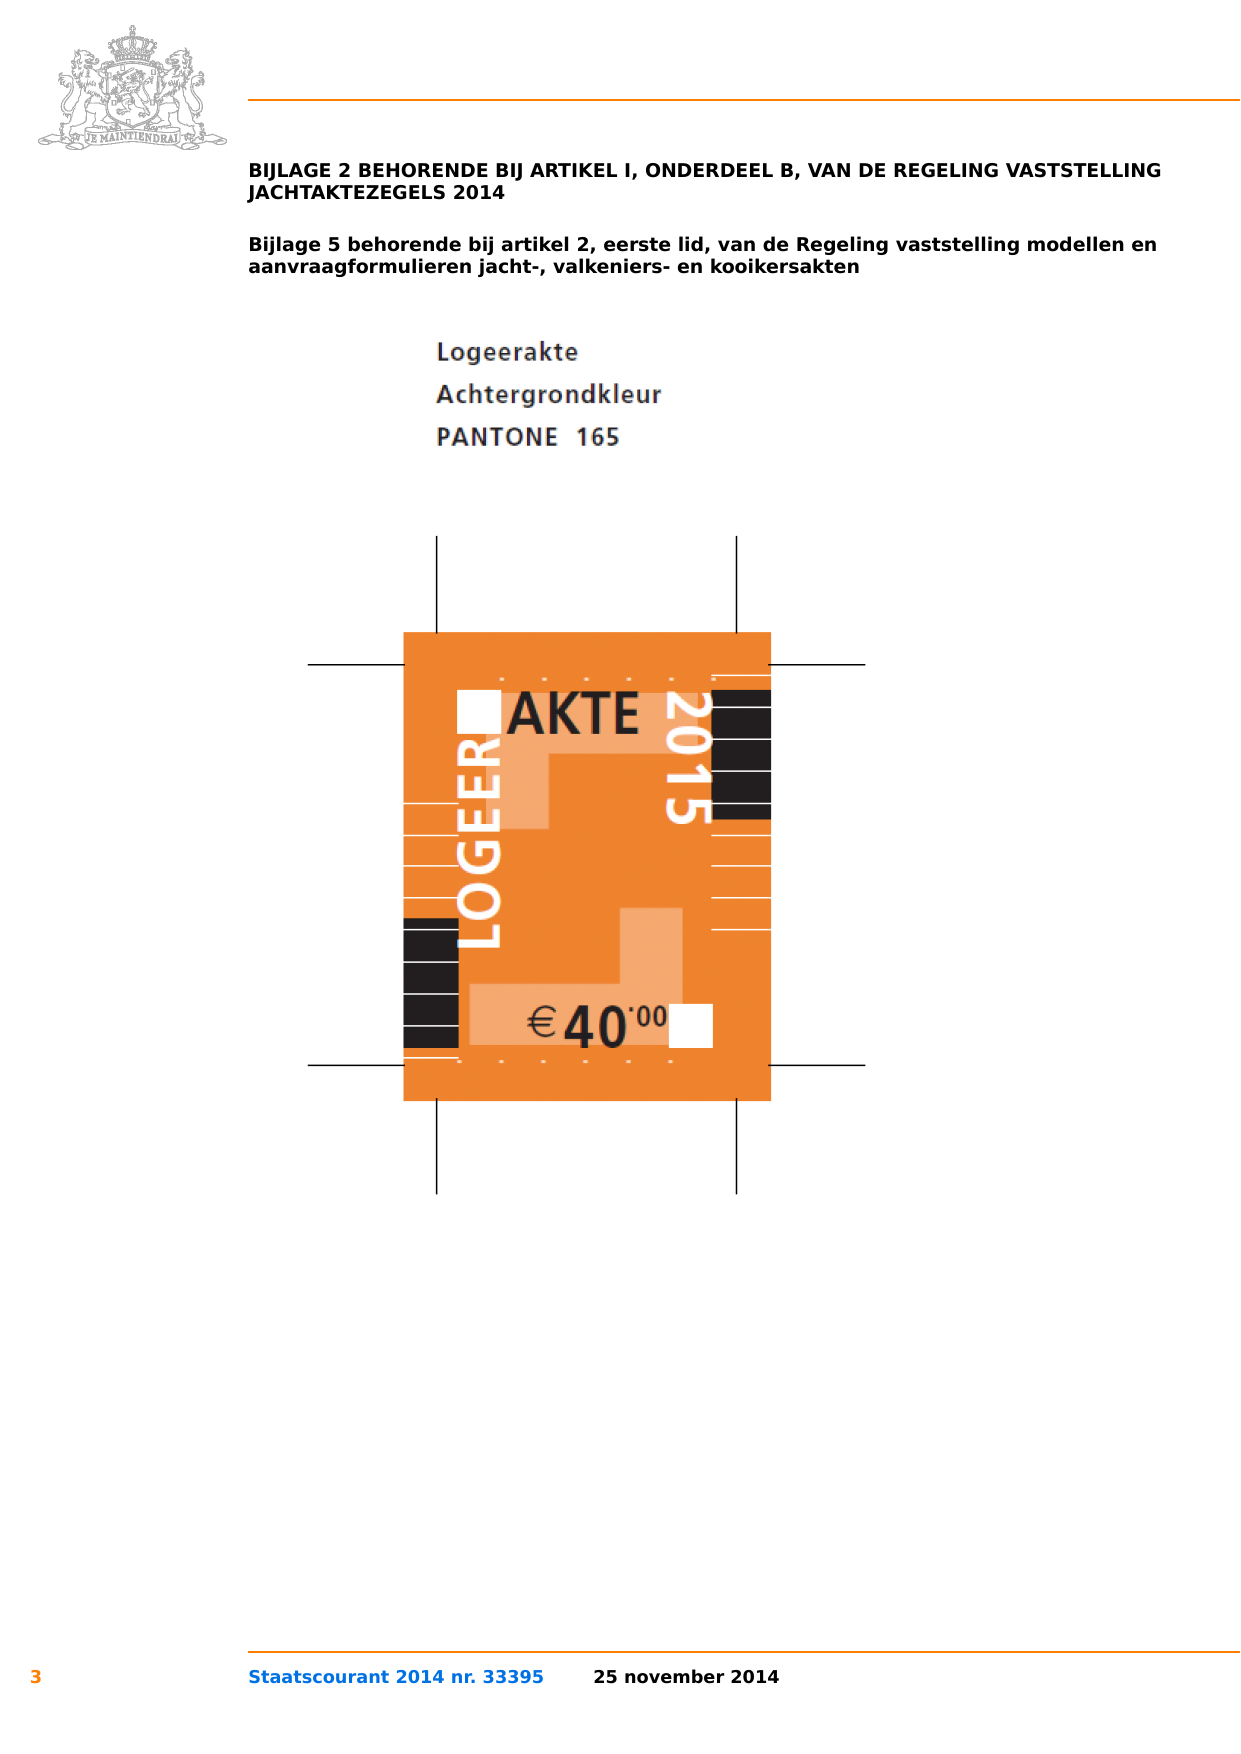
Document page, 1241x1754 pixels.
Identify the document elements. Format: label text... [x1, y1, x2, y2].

picture [38, 25, 227, 150]
picture [248, 302, 933, 1266]
subtitle BIJLAGE 2 BEHORENDE BIJ ARTIKEL I, ONDERDEEL B, VAN DE REGELING VASTSTELLING JACHTAKTEZEGELS 2014 [248, 160, 1163, 204]
subtitle Bijlage 5 behorende bij artikel 2, eerste lid, van de Regeling vaststelling modellen en aanvraagformulieren jacht-, valkeniers- en kooikersakten [248, 234, 1163, 278]
